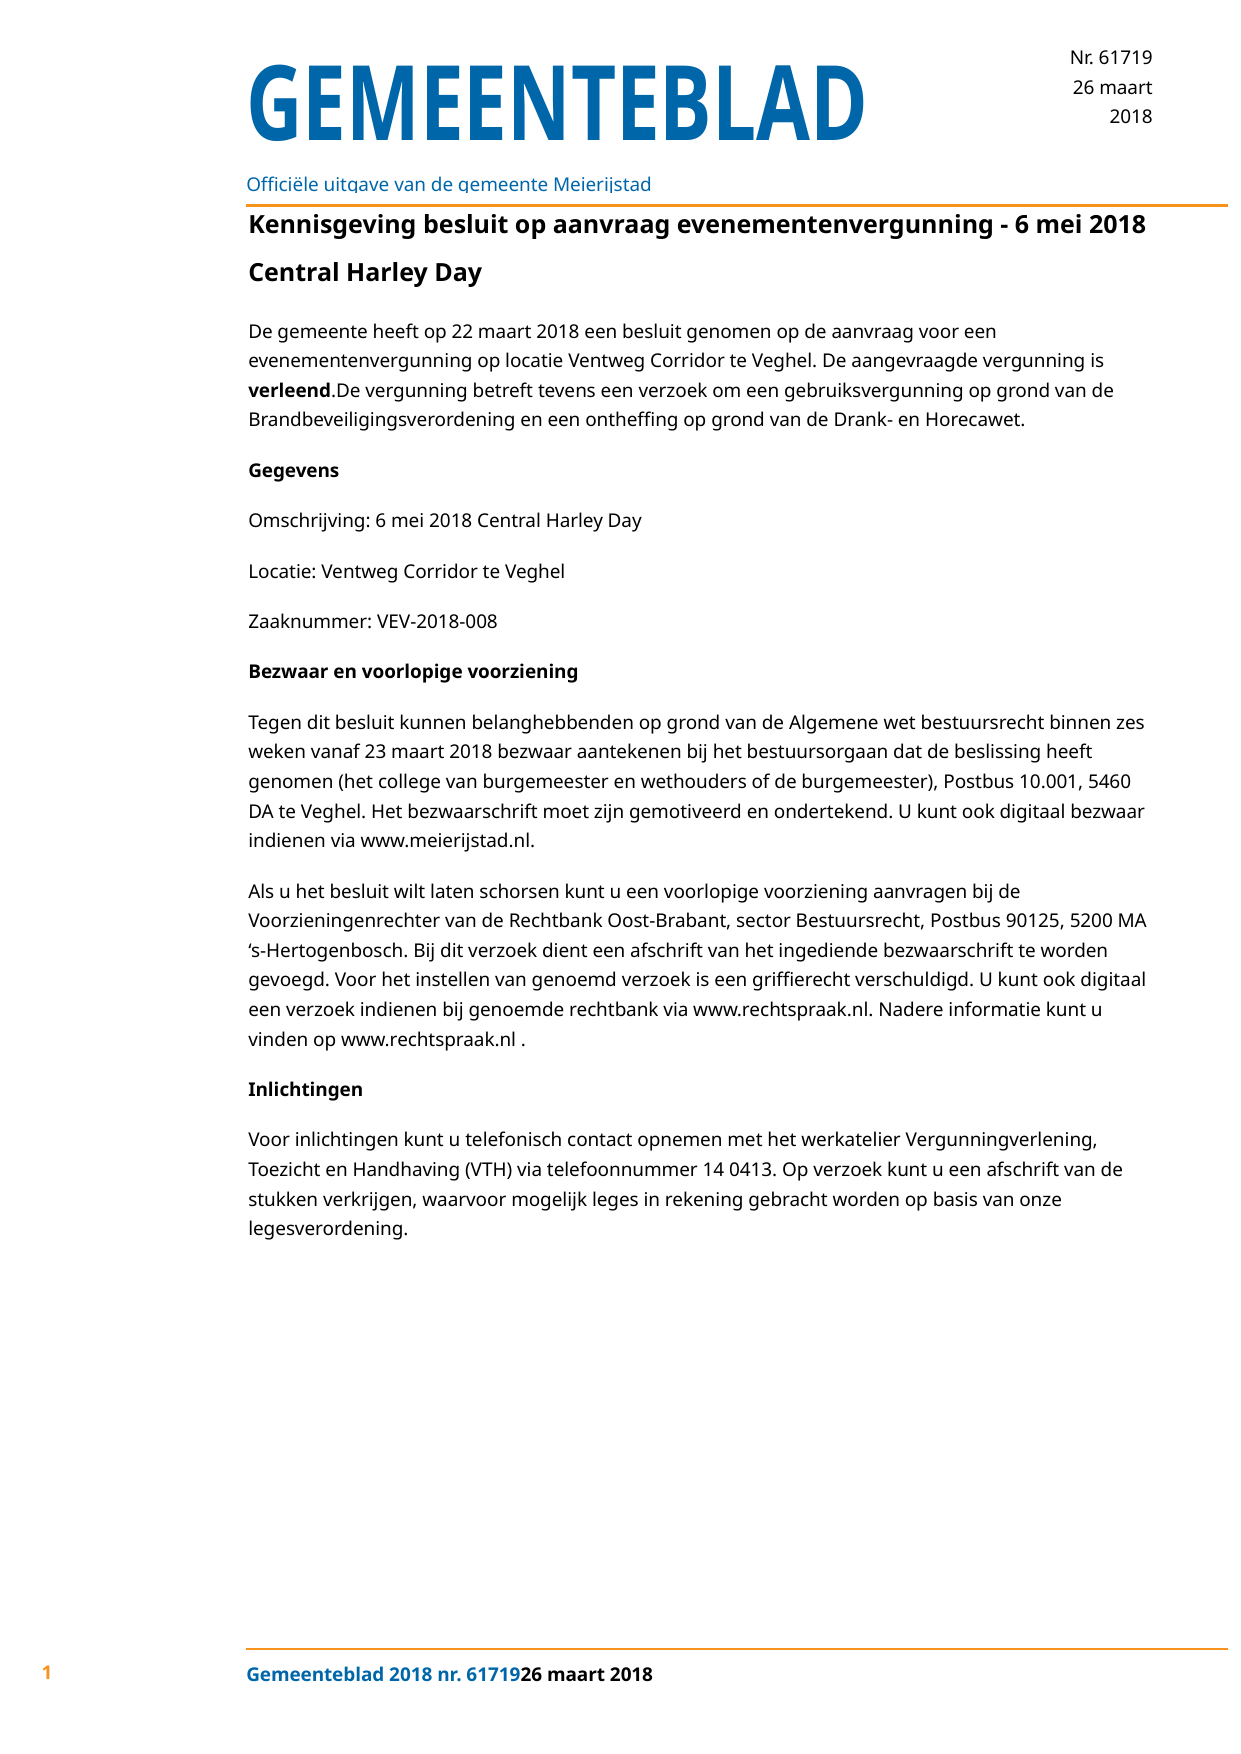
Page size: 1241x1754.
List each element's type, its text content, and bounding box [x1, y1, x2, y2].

text Voor inlichtingen kunt u telefonisch contact opnemen met het werkatelier Vergunningverlening, Toezicht en Handhaving (VTH) via telefoonnummer 14 0413. Op verzoek kunt u een afschrift van de stukken verkrijgen, waarvoor mogelijk leges in rekening gebracht worden op basis van onze legesverordening. [248, 1127, 1152, 1241]
text Inlichtingen [248, 1076, 1152, 1102]
picture [41, 47, 231, 172]
text Omschrijving: 6 mei 2018 Central Harley Day [248, 507, 1152, 533]
text Als u het besluit wilt laten schorsen kunt u een voorlopige voorziening aanvragen bij de Voorzieningenrechter van de Rechtbank Oost-Brabant, sector Bestuursrecht, Postbus 90125, 5200 MA ‘s-Hertogenbosch. Bij dit verzoek dient een afschrift van het ingediende bezwaarschrift te worden gevoegd. Voor het instellen van genoemd verzoek is een griffierecht verschuldigd. U kunt ook digitaal een verzoek indienen bij genoemde rechtbank via www.rechtspraak.nl. Nadere informatie kunt u vinden op www.rechtspraak.nl . [248, 878, 1152, 1052]
text Gegevens [248, 457, 1152, 483]
text Bezwaar en voorlopige voorziening [248, 659, 1152, 684]
text Tegen dit besluit kunnen belanghebbenden op grond van de Algemene wet bestuursrecht binnen zes weken vanaf 23 maart 2018 bezwaar aantekenen bij het bestuursorgaan dat de beslissing heeft genomen (het college van burgemeester en wethouders of de burgemeester), Postbus 10.001, 5460 DA te Veghel. Het bezwaarschrift moet zijn gemotiveerd en ondertekend. U kunt ook digitaal bezwaar indienen via www.meierijstad.nl. [248, 709, 1152, 853]
text De gemeente heeft op 22 maart 2018 een besluit genomen op de aanvraag voor een evenementenvergunning op locatie Ventweg Corridor te Veghel. De aangevraagde vergunning is verleend.De vergunning betreft tevens een verzoek om een gebruiksvergunning op grond van de Brandbeveiligingsverordening en een ontheffing op grond van de Drank- en Horecawet. [248, 318, 1152, 432]
text Locatie: Ventweg Corridor te Veghel [248, 558, 1152, 584]
text Zaaknummer: VEV-2018-008 [248, 608, 1152, 634]
text Kennisgeving besluit op aanvraag evenementenvergunning - 6 mei 2018 Central Harley Day [248, 207, 1152, 288]
